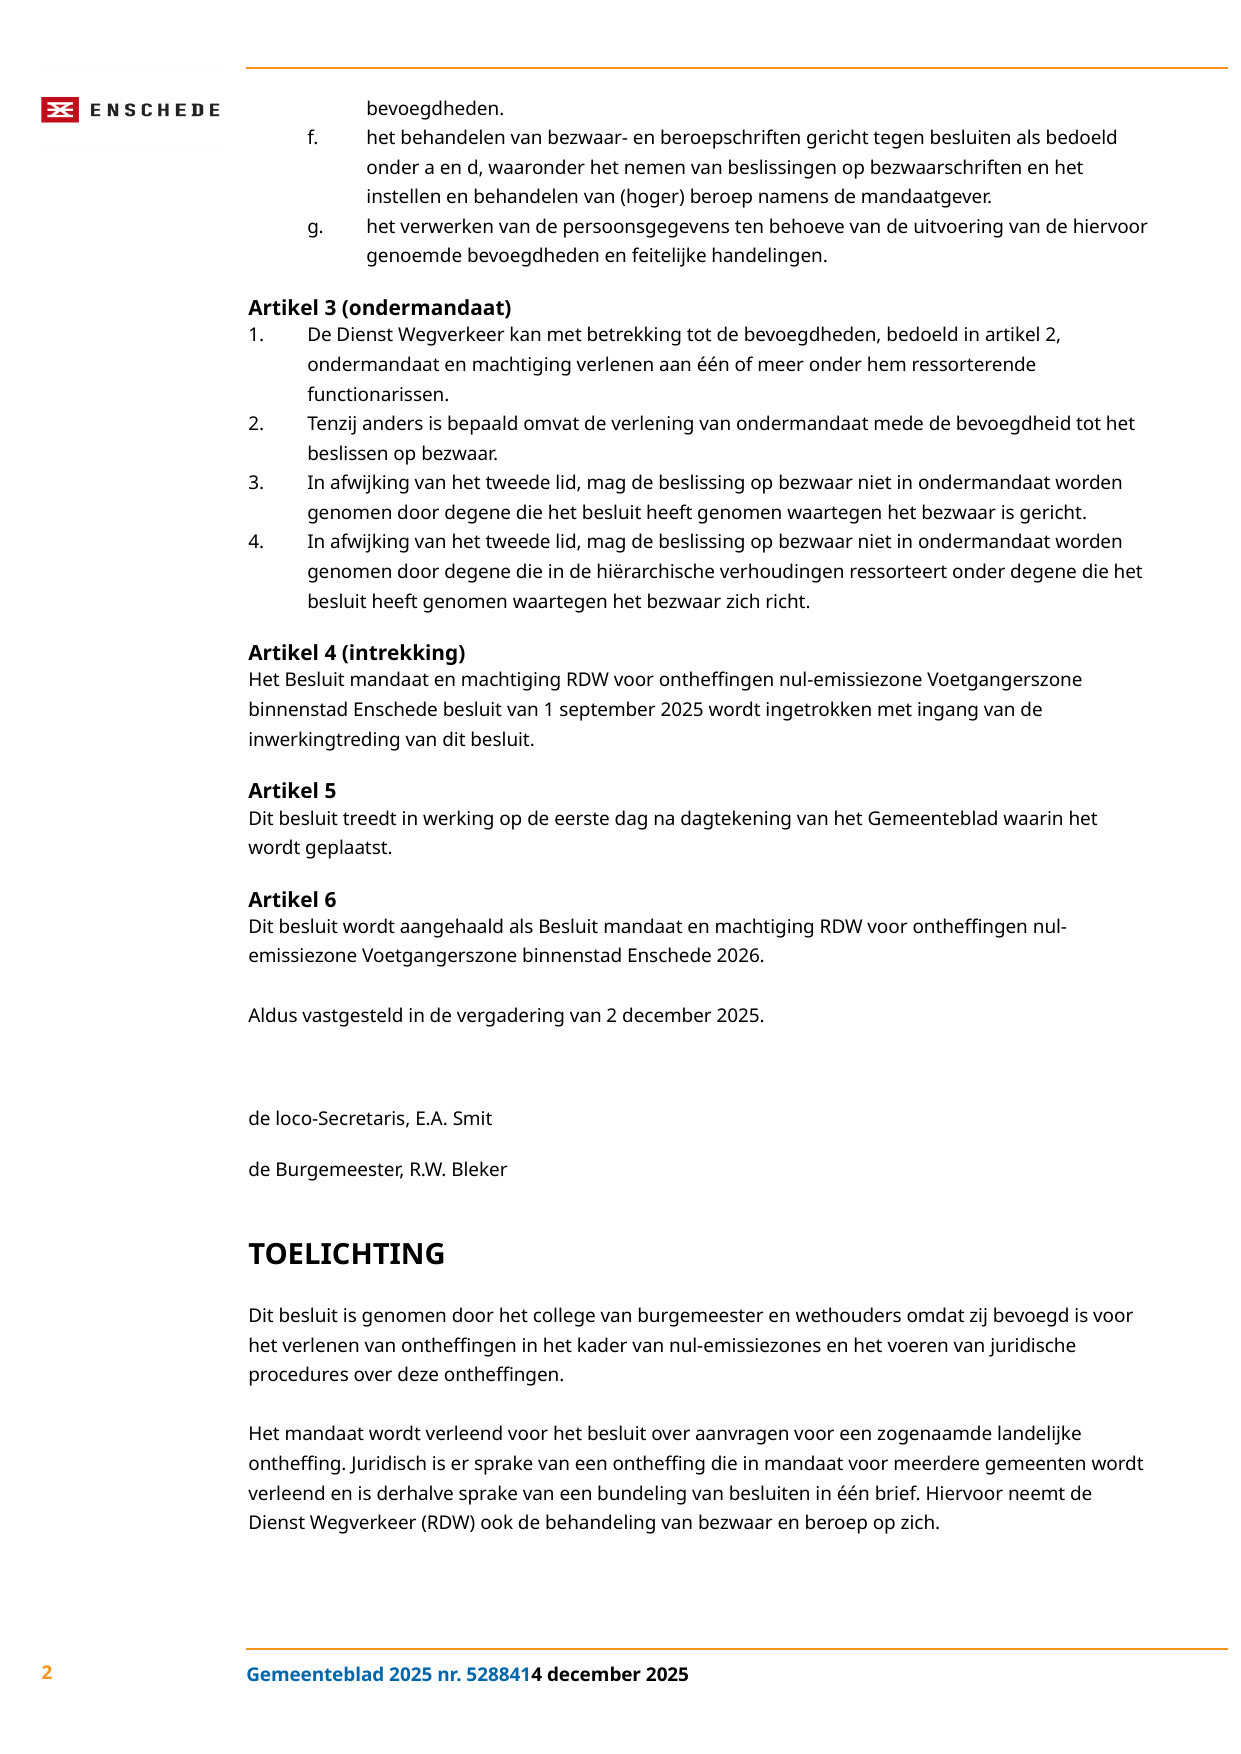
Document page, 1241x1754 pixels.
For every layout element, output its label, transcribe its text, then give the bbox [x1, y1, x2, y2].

list In afwijking van het tweede lid, mag de beslissing op bezwaar niet in ondermandaat worden genomen door degene die het besluit heeft genomen waartegen het bezwaar is gericht. [248, 469, 1152, 525]
text Artikel 6 [248, 885, 1152, 913]
list het verwerken van de persoonsgegevens ten behoeve van de uitvoering van de hiervoor genoemde bevoegdheden en feitelijke handelingen. [307, 213, 1152, 268]
text Dit besluit wordt aangehaald als Besluit mandaat en machtiging RDW voor ontheffingen nul-emissiezone Voetgangerszone binnenstad Enschede 2026. [248, 913, 1152, 968]
list De Dienst Wegverkeer kan met betrekking tot de bevoegdheden, bedoeld in artikel 2, ondermandaat en machtiging verlenen aan één of meer onder hem ressorterende functionarissen. [248, 322, 1152, 406]
text Dit besluit is genomen door het college van burgemeester en wethouders omdat zij bevoegd is voor het verlenen van ontheffingen in het kader van nul-emissiezones en het voeren van juridische procedures over deze ontheffingen. [248, 1302, 1152, 1387]
text Het mandaat wordt verleend voor het besluit over aanvragen voor een zogenaamde landelijke ontheffing. Juridisch is er sprake van een ontheffing die in mandaat voor meerdere gemeenten wordt verleend en is derhalve sprake van een bundeling van besluiten in één brief. Hiervoor neemt de Dienst Wegverkeer (RDW) ook de behandeling van bezwaar en beroep op zich. [248, 1421, 1152, 1535]
list bevoegdheden. [307, 95, 1152, 121]
text Artikel 4 (intrekking) [248, 638, 1152, 667]
text de Burgemeester, R.W. Bleker [248, 1156, 1152, 1182]
text Artikel 3 (ondermandaat) [248, 293, 1152, 322]
list het behandelen van bezwaar- en beroepschriften gericht tegen besluiten als bedoeld onder a en d, waaronder het nemen van beslissingen op bezwaarschriften en het instellen en behandelen van (hoger) beroep namens de mandaatgever. [307, 124, 1152, 209]
text Artikel 5 [248, 776, 1152, 805]
picture [41, 47, 231, 172]
text Het Besluit mandaat en machtiging RDW voor ontheffingen nul-emissiezone Voetgangerszone binnenstad Enschede besluit van 1 september 2025 wordt ingetrokken met ingang van de inwerkingtreding van dit besluit. [248, 667, 1152, 752]
text Dit besluit treedt in werking op de eerste dag na dagtekening van het Gemeenteblad waarin het wordt geplaatst. [248, 805, 1152, 860]
list In afwijking van het tweede lid, mag de beslissing op bezwaar niet in ondermandaat worden genomen door degene die in de hiërarchische verhoudingen ressorteert onder degene die het besluit heeft genomen waartegen het bezwaar zich richt. [248, 529, 1152, 613]
text Aldus vastgesteld in de vergadering van 2 december 2025. [248, 1002, 1152, 1028]
list Tenzij anders is bepaald omvat de verlening van ondermandaat mede de bevoegdheid tot het beslissen op bezwaar. [248, 410, 1152, 466]
text TOELICHTING [248, 1233, 1152, 1273]
text de loco-Secretaris, E.A. Smit [248, 1105, 1152, 1131]
